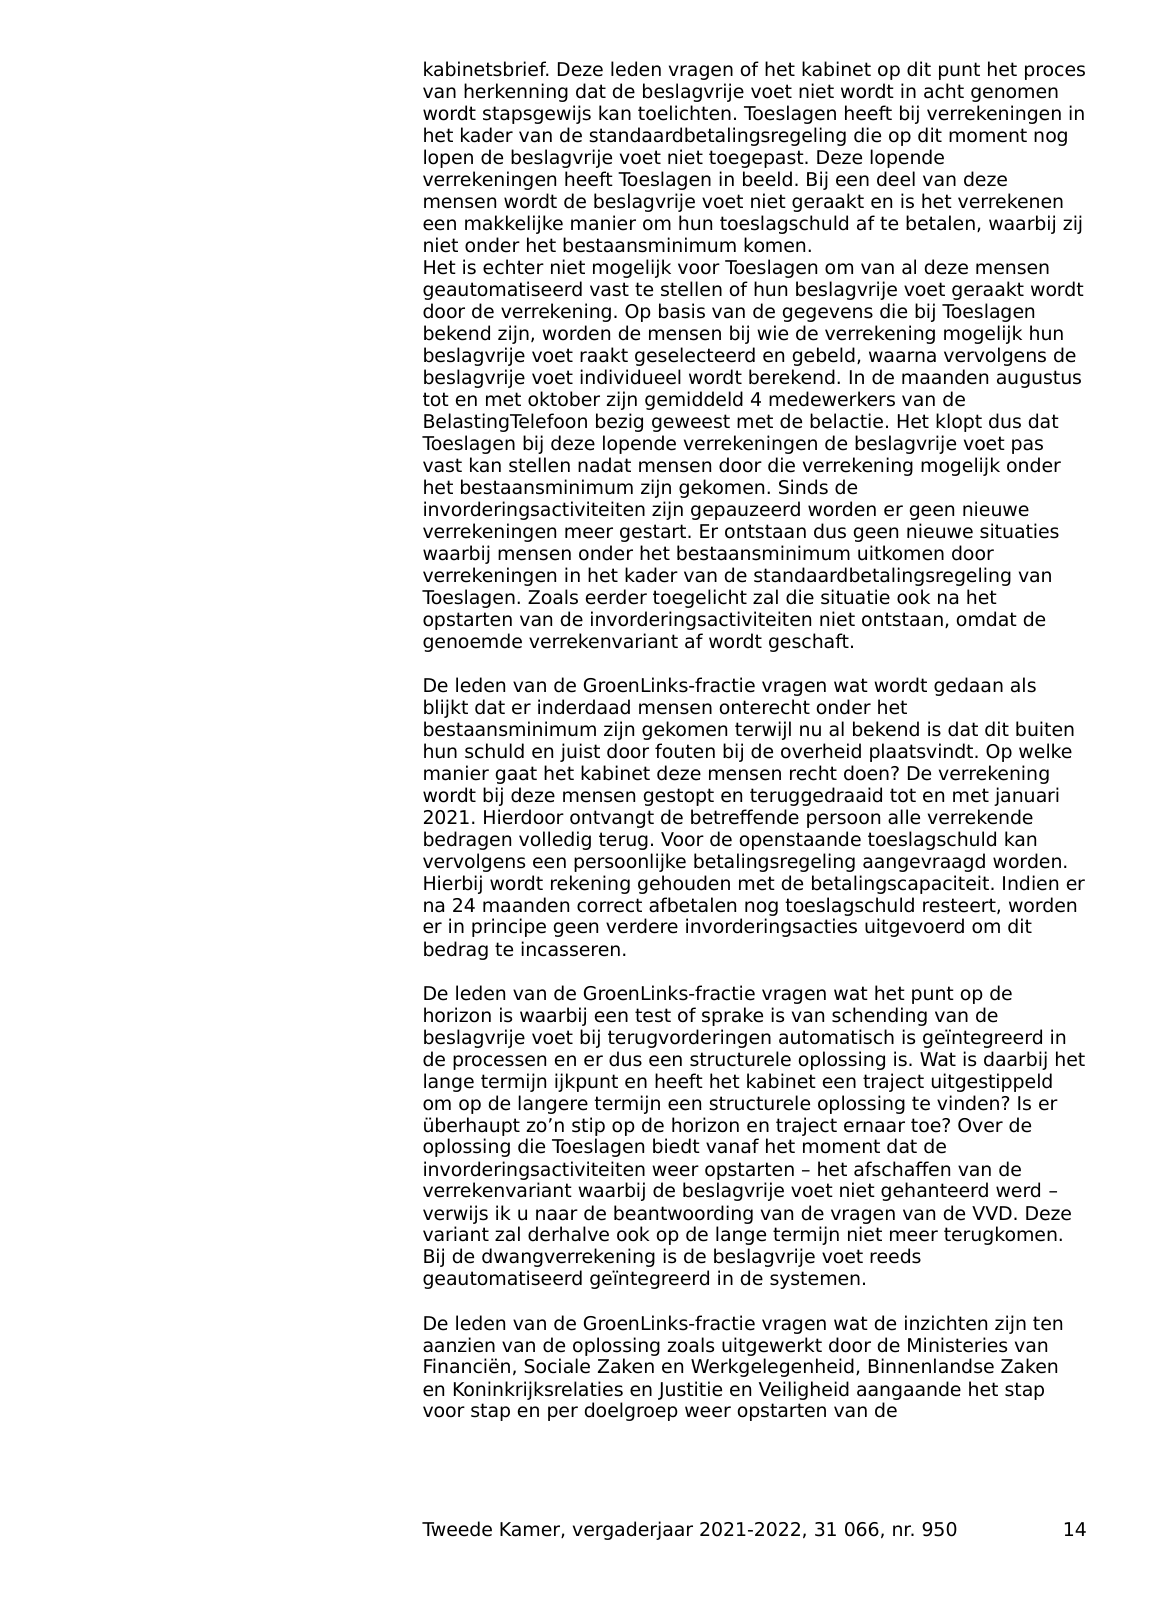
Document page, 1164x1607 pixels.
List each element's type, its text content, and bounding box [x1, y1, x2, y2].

text De leden van de GroenLinks-fractie vragen wat het punt op de horizon is waarbij een test of sprake is van schending van de beslagvrije voet bij terugvorderingen automatisch is geïntegreerd in de processen en er dus een structurele oplossing is. Wat is daarbij het lange termijn ijkpunt en heeft het kabinet een traject uitgestippeld om op de langere termijn een structurele oplossing te vinden? Is er überhaupt zo’n stip op de horizon en traject ernaar toe? Over de oplossing die Toeslagen biedt vanaf het moment dat de invorderingsactiviteiten weer opstarten – het afschaffen van de verrekenvariant waarbij de beslagvrije voet niet gehanteerd werd – verwijs ik u naar de beantwoording van de vragen van de VVD. Deze variant zal derhalve ook op de lange termijn niet meer terugkomen. Bij de dwangverrekening is de beslagvrije voet reeds geautomatiseerd geïntegreerd in de systemen. [422, 983, 1087, 1290]
text De leden van de GroenLinks-fractie vragen wat wordt gedaan als blijkt dat er inderdaad mensen onterecht onder het bestaansminimum zijn gekomen terwijl nu al bekend is dat dit buiten hun schuld en juist door fouten bij de overheid plaatsvindt. Op welke manier gaat het kabinet deze mensen recht doen? De verrekening wordt bij deze mensen gestopt en teruggedraaid tot en met januari 2021. Hierdoor ontvangt de betreffende persoon alle verrekende bedragen volledig terug. Voor de openstaande toeslagschuld kan vervolgens een persoonlijke betalingsregeling aangevraagd worden. Hierbij wordt rekening gehouden met de betalingscapaciteit. Indien er na 24 maanden correct afbetalen nog toeslagschuld resteert, worden er in principe geen verdere invorderingsacties uitgevoerd om dit bedrag te incasseren. [422, 675, 1087, 960]
text De leden van de GroenLinks-fractie vragen wat de inzichten zijn ten aanzien van de oplossing zoals uitgewerkt door de Ministeries van Financiën, Sociale Zaken en Werkgelegenheid, Binnenlandse Zaken en Koninkrijksrelaties en Justitie en Veiligheid aangaande het stap voor stap en per doelgroep weer opstarten van de [422, 1312, 1087, 1422]
text kabinetsbrief. Deze leden vragen of het kabinet op dit punt het proces van herkenning dat de beslagvrije voet niet wordt in acht genomen wordt stapsgewijs kan toelichten. Toeslagen heeft bij verrekeningen in het kader van de standaardbetalingsregeling die op dit moment nog lopen de beslagvrije voet niet toegepast. Deze lopende verrekeningen heeft Toeslagen in beeld. Bij een deel van deze mensen wordt de beslagvrije voet niet geraakt en is het verrekenen een makkelijke manier om hun toeslagschuld af te betalen, waarbij zij niet onder het bestaansminimum komen. [422, 59, 1087, 257]
text Het is echter niet mogelijk voor Toeslagen om van al deze mensen geautomatiseerd vast te stellen of hun beslagvrije voet geraakt wordt door de verrekening. Op basis van de gegevens die bij Toeslagen bekend zijn, worden de mensen bij wie de verrekening mogelijk hun beslagvrije voet raakt geselecteerd en gebeld, waarna vervolgens de beslagvrije voet individueel wordt berekend. In de maanden augustus tot en met oktober zijn gemiddeld 4 medewerkers van de BelastingTelefoon bezig geweest met de belactie. Het klopt dus dat Toeslagen bij deze lopende verrekeningen de beslagvrije voet pas vast kan stellen nadat mensen door die verrekening mogelijk onder het bestaansminimum zijn gekomen. Sinds de invorderingsactiviteiten zijn gepauzeerd worden er geen nieuwe verrekeningen meer gestart. Er ontstaan dus geen nieuwe situaties waarbij mensen onder het bestaansminimum uitkomen door verrekeningen in het kader van de standaardbetalingsregeling van Toeslagen. Zoals eerder toegelicht zal die situatie ook na het opstarten van de invorderingsactiviteiten niet ontstaan, omdat de genoemde verrekenvariant af wordt geschaft. [422, 257, 1087, 652]
